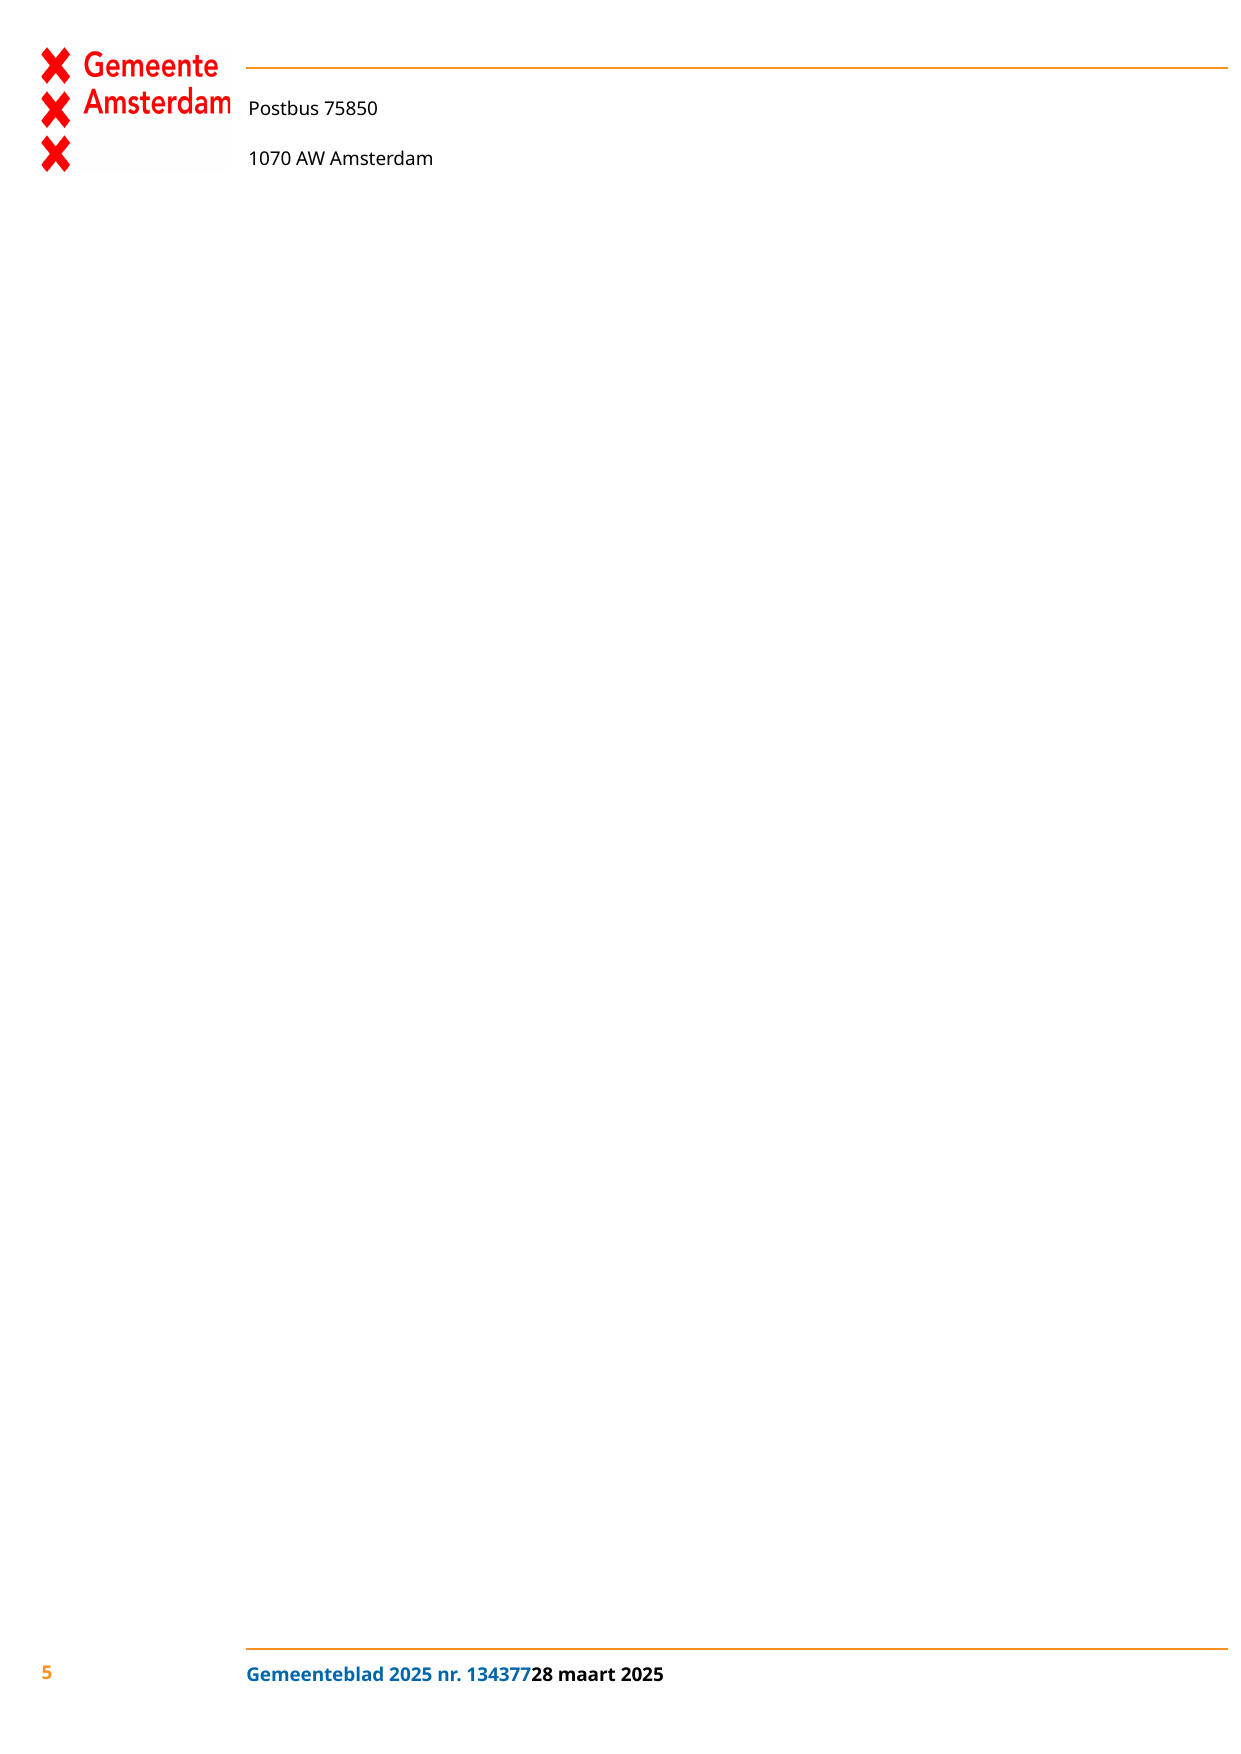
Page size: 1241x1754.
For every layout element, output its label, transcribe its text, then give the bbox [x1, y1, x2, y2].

text 1070 AW Amsterdam [248, 145, 1152, 171]
text Postbus 75850 [248, 95, 1152, 121]
picture [41, 47, 231, 172]
